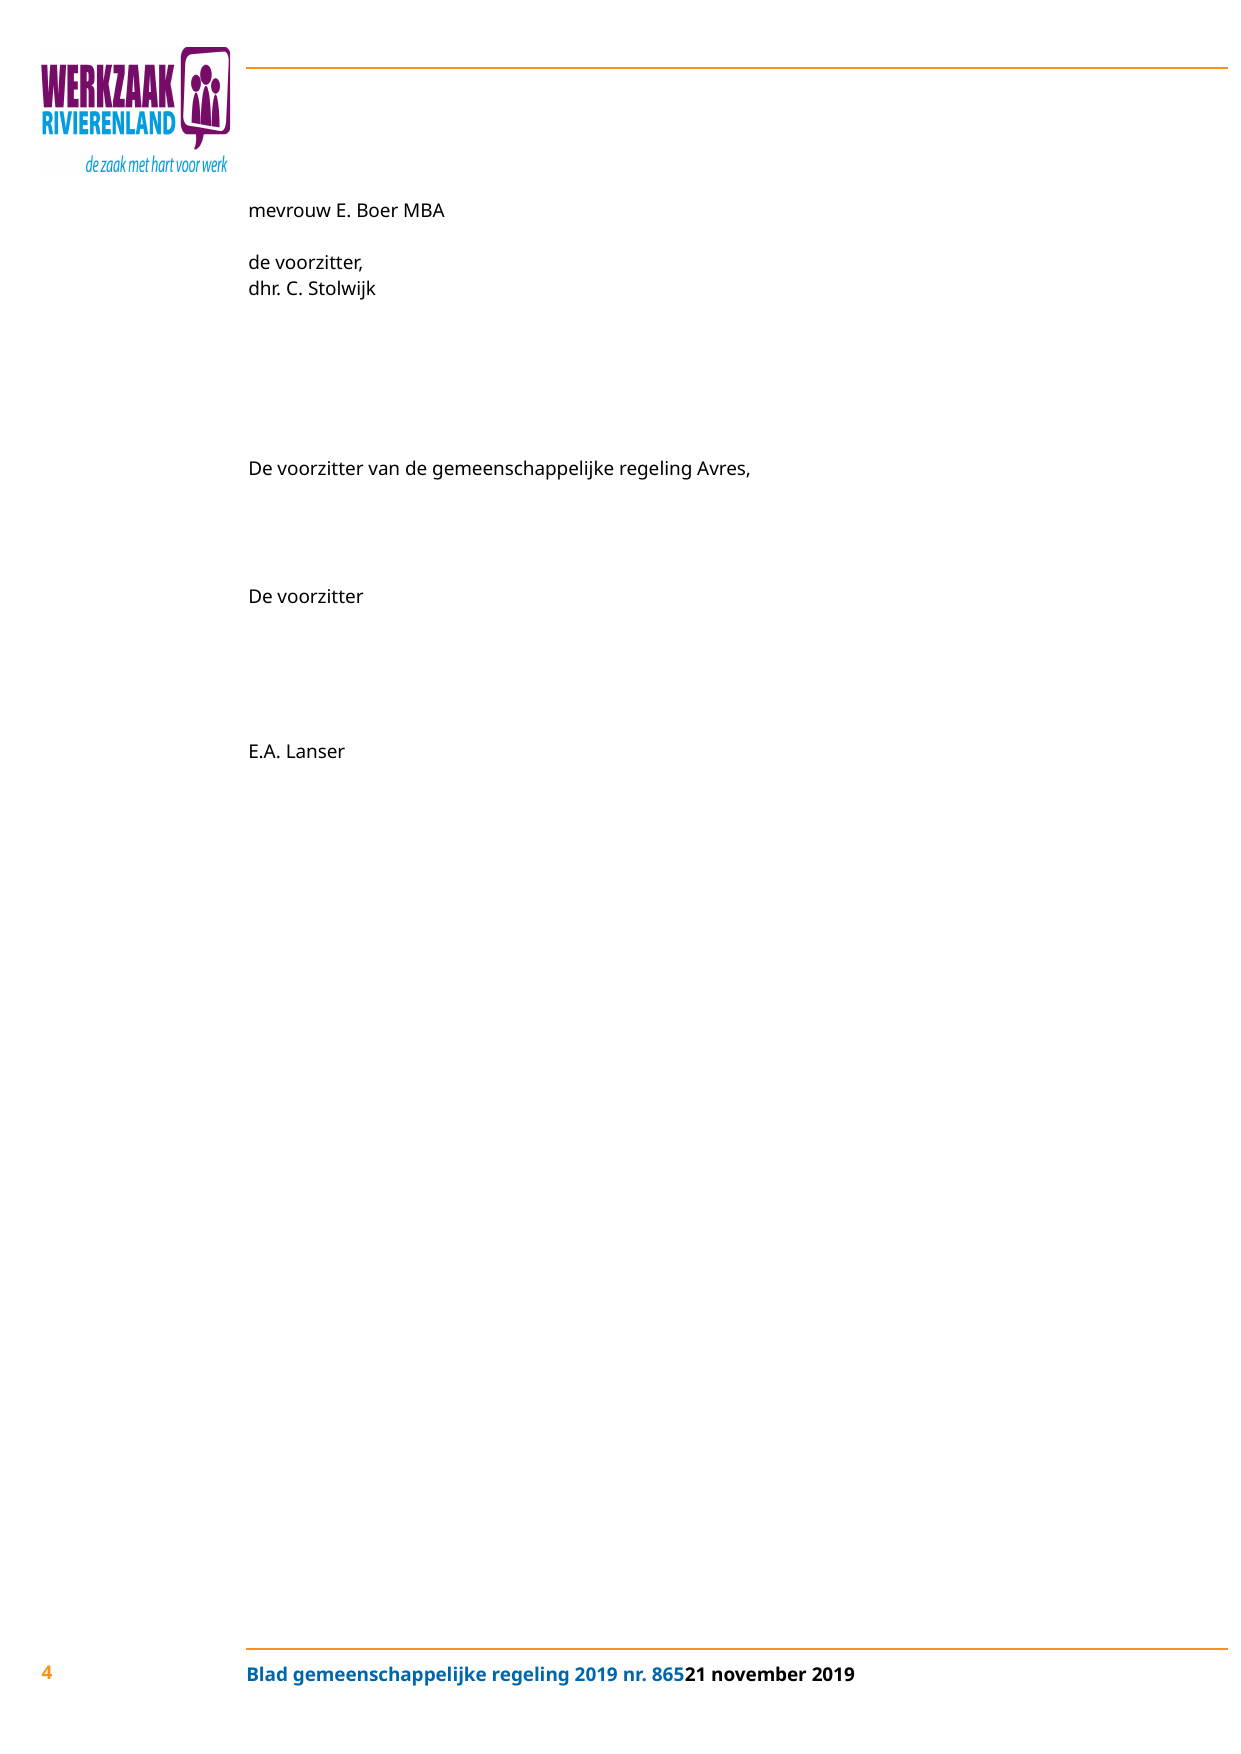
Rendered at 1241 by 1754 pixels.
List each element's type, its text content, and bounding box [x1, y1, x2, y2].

text dhr. C. Stolwijk [248, 275, 1152, 301]
text mevrouw E. Boer MBA [248, 198, 1152, 223]
text de voorzitter, [248, 249, 1152, 275]
picture [41, 47, 231, 172]
text De voorzitter van de gemeenschappelijke regeling Avres, [248, 455, 1152, 481]
text De voorzitter [248, 584, 1152, 609]
text E.A. Lanser [248, 738, 1152, 764]
